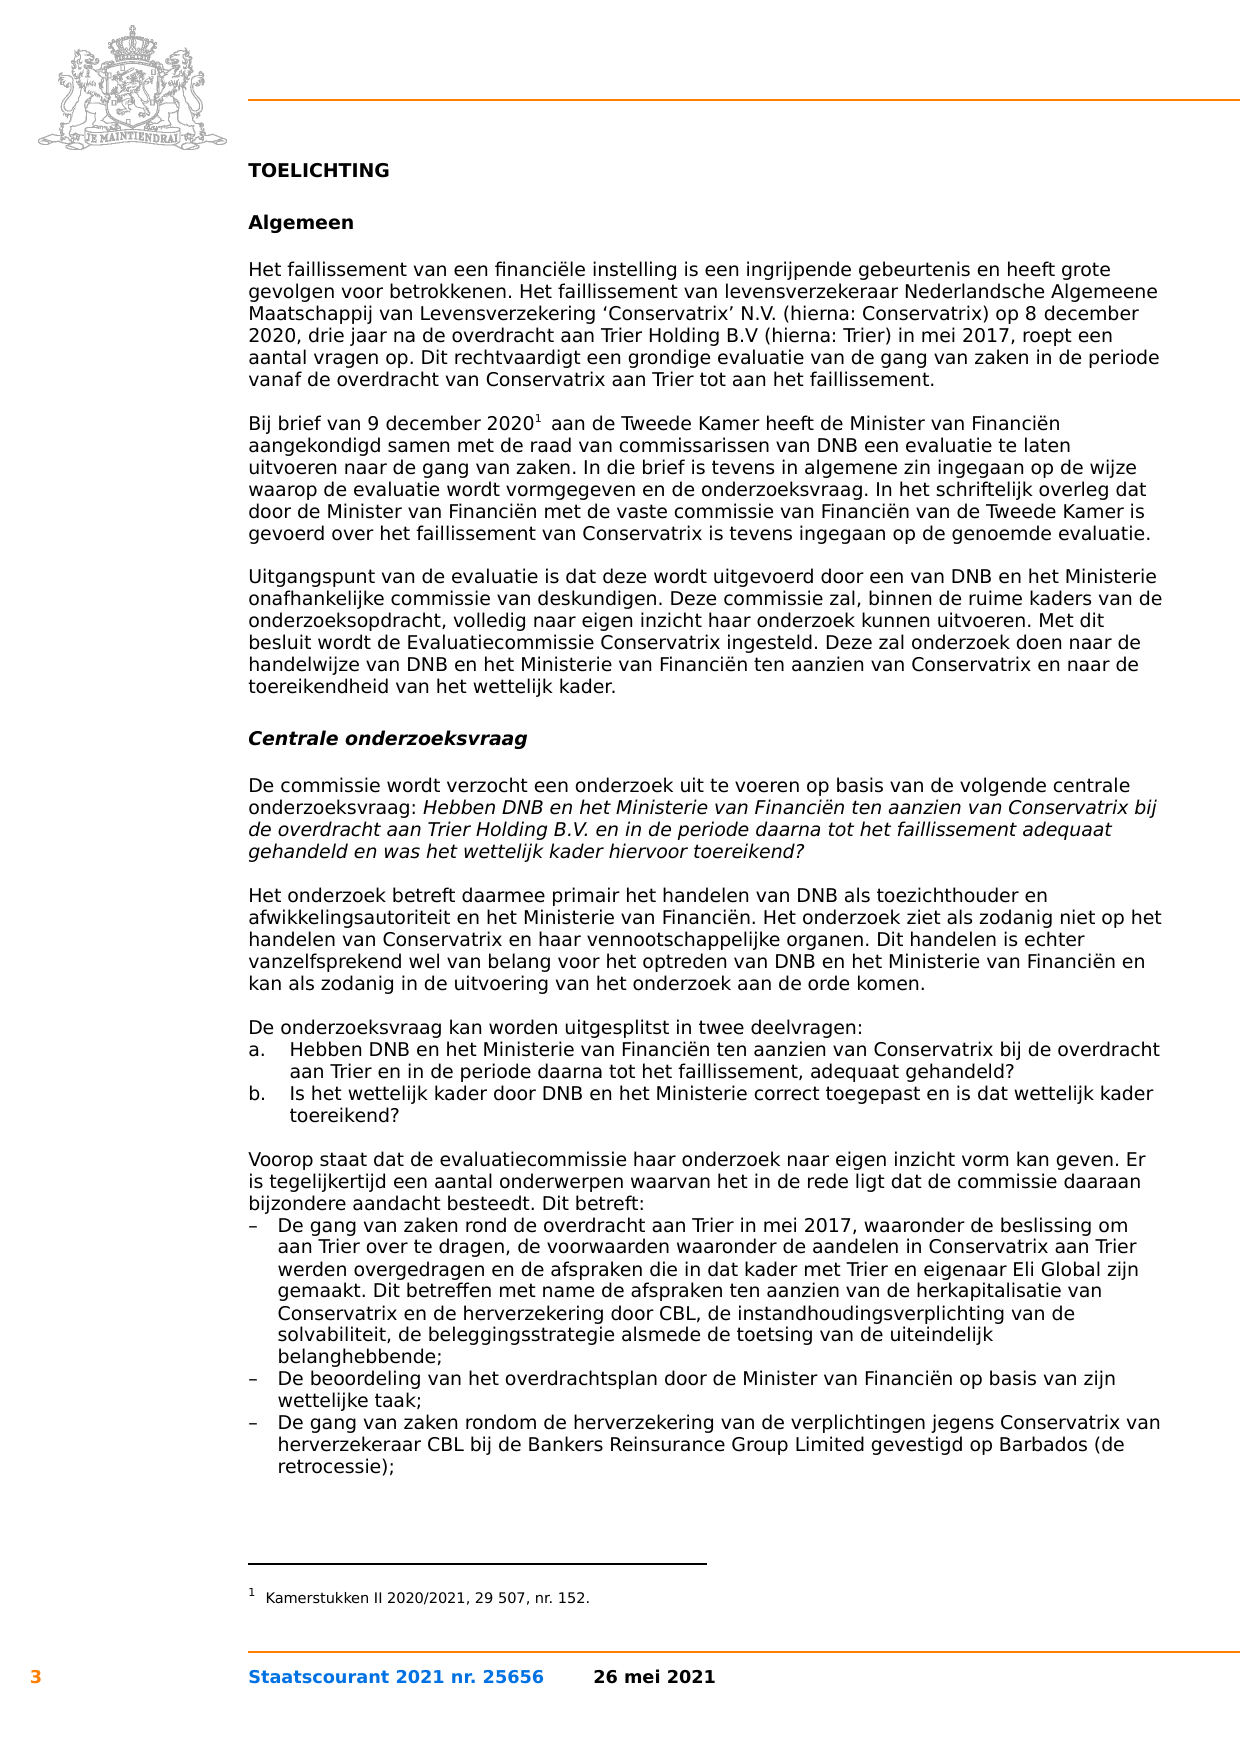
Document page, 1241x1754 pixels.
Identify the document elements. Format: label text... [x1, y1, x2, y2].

text b. Is het wettelijk kader door DNB en het Ministerie correct toegepast en is dat wettelijk kader toereikend? [248, 1083, 1163, 1127]
text – De beoordeling van het overdrachtsplan door de Minister van Financiën op basis van zijn wettelijke taak; [248, 1368, 1163, 1412]
text Het faillissement van een financiële instelling is een ingrijpende gebeurtenis en heeft grote gevolgen voor betrokkenen. Het faillissement van levensverzekeraar Nederlandsche Algemeene Maatschappij van Levensverzekering ‘Conservatrix’ N.V. (hierna: Conservatrix) op 8 december 2020, drie jaar na de overdracht aan Trier Holding B.V (hierna: Trier) in mei 2017, roept een aantal vragen op. Dit rechtvaardigt een grondige evaluatie van de gang van zaken in de periode vanaf de overdracht van Conservatrix aan Trier tot aan het faillissement. [248, 259, 1163, 391]
text Bij brief van 9 december 2020 aan de Tweede Kamer heeft de Minister van Financiën aangekondigd samen met de raad van commissarissen van DNB een evaluatie te laten uitvoeren naar de gang van zaken. In die brief is tevens in algemene zin ingegaan op de wijze waarop de evaluatie wordt vormgegeven en de onderzoeksvraag. In het schriftelijk overleg dat door de Minister van Financiën met de vaste commissie van Financiën van de Tweede Kamer is gevoerd over het faillissement van Conservatrix is tevens ingegaan op de genoemde evaluatie. [248, 413, 1163, 544]
text Voorop staat dat de evaluatiecommissie haar onderzoek naar eigen inzicht vorm kan geven. Er is tegelijkertijd een aantal onderwerpen waarvan het in de rede ligt dat de commissie daaraan bijzondere aandacht besteedt. Dit betreft: [248, 1148, 1163, 1214]
subtitle Algemeen [248, 212, 1163, 234]
text a. Hebben DNB en het Ministerie van Financiën ten aanzien van Conservatrix bij de overdracht aan Trier en in de periode daarna tot het faillissement, adequaat gehandeld? [248, 1039, 1163, 1083]
text Uitgangspunt van de evaluatie is dat deze wordt uitgevoerd door een van DNB en het Ministerie onafhankelijke commissie van deskundigen. Deze commissie zal, binnen de ruime kaders van de onderzoeksopdracht, volledig naar eigen inzicht haar onderzoek kunnen uitvoeren. Met dit besluit wordt de Evaluatiecommissie Conservatrix ingesteld. Deze zal onderzoek doen naar de handelwijze van DNB en het Ministerie van Financiën ten aanzien van Conservatrix en naar de toereikendheid van het wettelijk kader. [248, 566, 1163, 698]
text – De gang van zaken rond de overdracht aan Trier in mei 2017, waaronder de beslissing om aan Trier over te dragen, de voorwaarden waaronder de aandelen in Conservatrix aan Trier werden overgedragen en de afspraken die in dat kader met Trier en eigenaar Eli Global zijn gemaakt. Dit betreffen met name de afspraken ten aanzien van de herkapitalisatie van Conservatrix en de herverzekering door CBL, de instandhoudingsverplichting van de solvabiliteit, de beleggingsstrategie alsmede de toetsing van de uiteindelijk belanghebbende; [248, 1214, 1163, 1368]
subtitle Centrale onderzoeksvraag [248, 728, 1163, 750]
text – De gang van zaken rondom de herverzekering van de verplichtingen jegens Conservatrix van herverzekeraar CBL bij de Bankers Reinsurance Group Limited gevestigd op Barbados (de retrocessie); [248, 1412, 1163, 1478]
text De commissie wordt verzocht een onderzoek uit te voeren op basis van de volgende centrale onderzoeksvraag: Hebben DNB en het Ministerie van Financiën ten aanzien van Conservatrix bij de overdracht aan Trier Holding B.V. en in de periode daarna tot het faillissement adequaat gehandeld en was het wettelijk kader hiervoor toereikend? [248, 775, 1163, 863]
subtitle TOELICHTING [248, 160, 1163, 182]
text Het onderzoek betreft daarmee primair het handelen van DNB als toezichthouder en afwikkelingsautoriteit en het Ministerie van Financiën. Het onderzoek ziet als zodanig niet op het handelen van Conservatrix en haar vennootschappelijke organen. Dit handelen is echter vanzelfsprekend wel van belang voor het optreden van DNB en het Ministerie van Financiën en kan als zodanig in de uitvoering van het onderzoek aan de orde komen. [248, 885, 1163, 995]
picture [38, 25, 227, 150]
text Kamerstukken II 2020/2021, 29 507, nr. 152. [248, 1586, 1163, 1608]
text De onderzoeksvraag kan worden uitgesplitst in twee deelvragen: [248, 1017, 1163, 1039]
